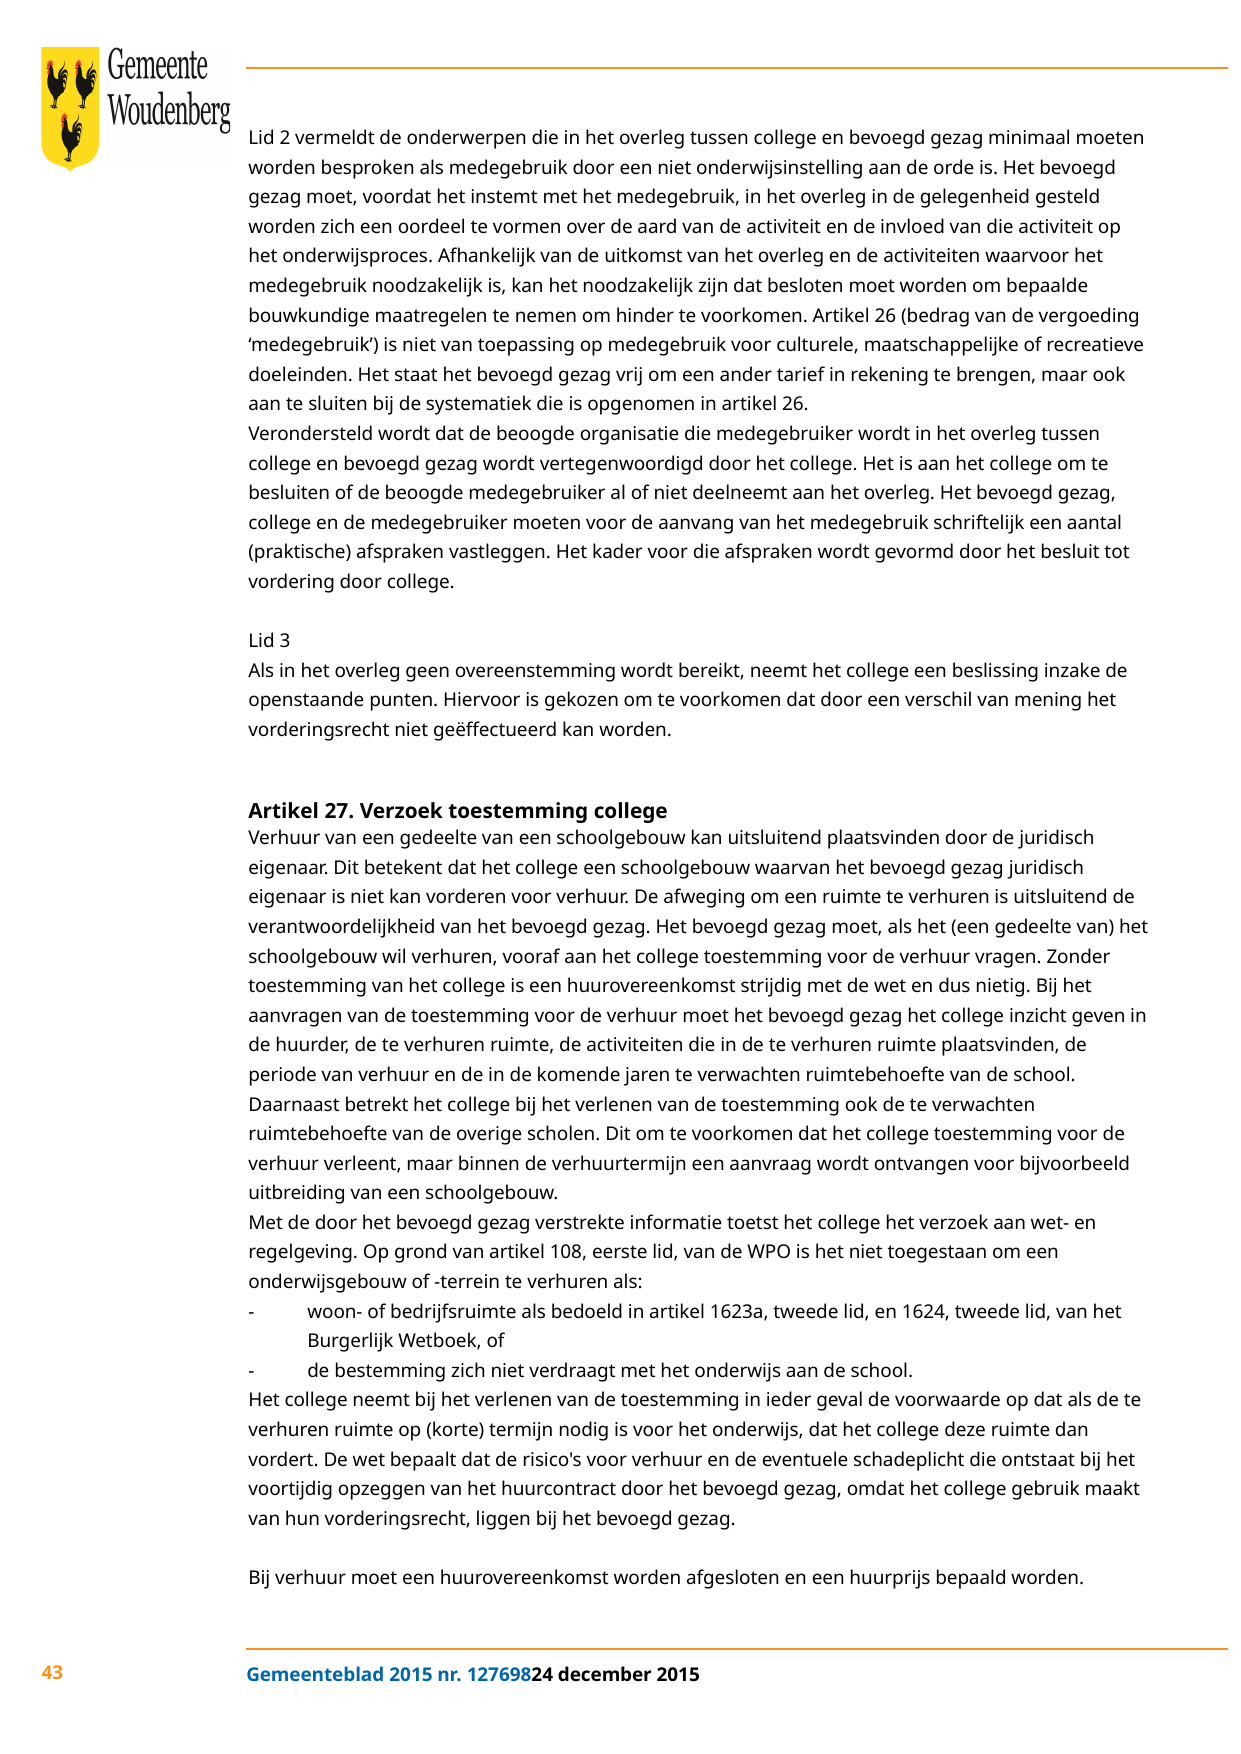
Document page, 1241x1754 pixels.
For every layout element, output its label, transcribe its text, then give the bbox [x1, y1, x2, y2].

text Het college neemt bij het verlenen van de toestemming in ieder geval de voorwaarde op dat als de te verhuren ruimte op (korte) termijn nodig is voor het onderwijs, dat het college deze ruimte dan vordert. De wet bepaalt dat de risico's voor verhuur en de eventuele schadeplicht die ontstaat bij het voortijdig opzeggen van het huurcontract door het bevoegd gezag, omdat het college gebruik maakt van hun vorderingsrecht, liggen bij het bevoegd gezag. [248, 1387, 1152, 1531]
list de bestemming zich niet verdraagt met het onderwijs aan de school. [248, 1357, 1152, 1383]
text Als in het overleg geen overeenstemming wordt bereikt, neemt het college een beslissing inzake de openstaande punten. Hiervoor is gekozen om te voorkomen dat door een verschil van mening het vorderingsrecht niet geëffectueerd kan worden. [248, 657, 1152, 742]
text Met de door het bevoegd gezag verstrekte informatie toetst het college het verzoek aan wet- en regelgeving. Op grond van artikel 108, eerste lid, van de WPO is het niet toegestaan om een onderwijsgebouw of -terrein te verhuren als: [248, 1209, 1152, 1294]
text Artikel 27. Verzoek toestemming college [248, 796, 1152, 824]
text Verondersteld wordt dat de beoogde organisatie die medegebruiker wordt in het overleg tussen college en bevoegd gezag wordt vertegenwoordigd door het college. Het is aan het college om te besluiten of de beoogde medegebruiker al of niet deelneemt aan het overleg. Het bevoegd gezag, college en de medegebruiker moeten voor de aanvang van het medegebruik schriftelijk een aantal (praktische) afspraken vastleggen. Het kader voor die afspraken wordt gevormd door het besluit tot vordering door college. [248, 420, 1152, 594]
text Bij verhuur moet een huurovereenkomst worden afgesloten en een huurprijs bepaald worden. [248, 1564, 1152, 1590]
text Lid 3 [248, 627, 1152, 653]
text Verhuur van een gedeelte van een schoolgebouw kan uitsluitend plaatsvinden door de juridisch eigenaar. Dit betekent dat het college een schoolgebouw waarvan het bevoegd gezag juridisch eigenaar is niet kan vorderen voor verhuur. De afweging om een ruimte te verhuren is uitsluitend de verantwoordelijkheid van het bevoegd gezag. Het bevoegd gezag moet, als het (een gedeelte van) het schoolgebouw wil verhuren, vooraf aan het college toestemming voor de verhuur vragen. Zonder toestemming van het college is een huurovereenkomst strijdig met de wet en dus nietig. Bij het aanvragen van de toestemming voor de verhuur moet het bevoegd gezag het college inzicht geven in de huurder, de te verhuren ruimte, de activiteiten die in de te verhuren ruimte plaatsvinden, de periode van verhuur en de in de komende jaren te verwachten ruimtebehoefte van de school. Daarnaast betrekt het college bij het verlenen van de toestemming ook de te verwachten ruimtebehoefte van de overige scholen. Dit om te voorkomen dat het college toestemming voor de verhuur verleent, maar binnen de verhuurtermijn een aanvraag wordt ontvangen voor bijvoorbeeld uitbreiding van een schoolgebouw. [248, 824, 1152, 1205]
picture [41, 47, 231, 172]
list woon- of bedrijfsruimte als bedoeld in artikel 1623a, tweede lid, en 1624, tweede lid, van het Burgerlijk Wetboek, of [248, 1298, 1152, 1353]
text Lid 2 vermeldt de onderwerpen die in het overleg tussen college en bevoegd gezag minimaal moeten worden besproken als medegebruik door een niet onderwijsinstelling aan de orde is. Het bevoegd gezag moet, voordat het instemt met het medegebruik, in het overleg in de gelegenheid gesteld worden zich een oordeel te vormen over de aard van de activiteit en de invloed van die activiteit op het onderwijsproces. Afhankelijk van de uitkomst van het overleg en de activiteiten waarvoor het medegebruik noodzakelijk is, kan het noodzakelijk zijn dat besloten moet worden om bepaalde bouwkundige maatregelen te nemen om hinder te voorkomen. Artikel 26 (bedrag van de vergoeding ‘medegebruik’) is niet van toepassing op medegebruik voor culturele, maatschappelijke of recreatieve doeleinden. Het staat het bevoegd gezag vrij om een ander tarief in rekening te brengen, maar ook aan te sluiten bij de systematiek die is opgenomen in artikel 26. [248, 124, 1152, 416]
